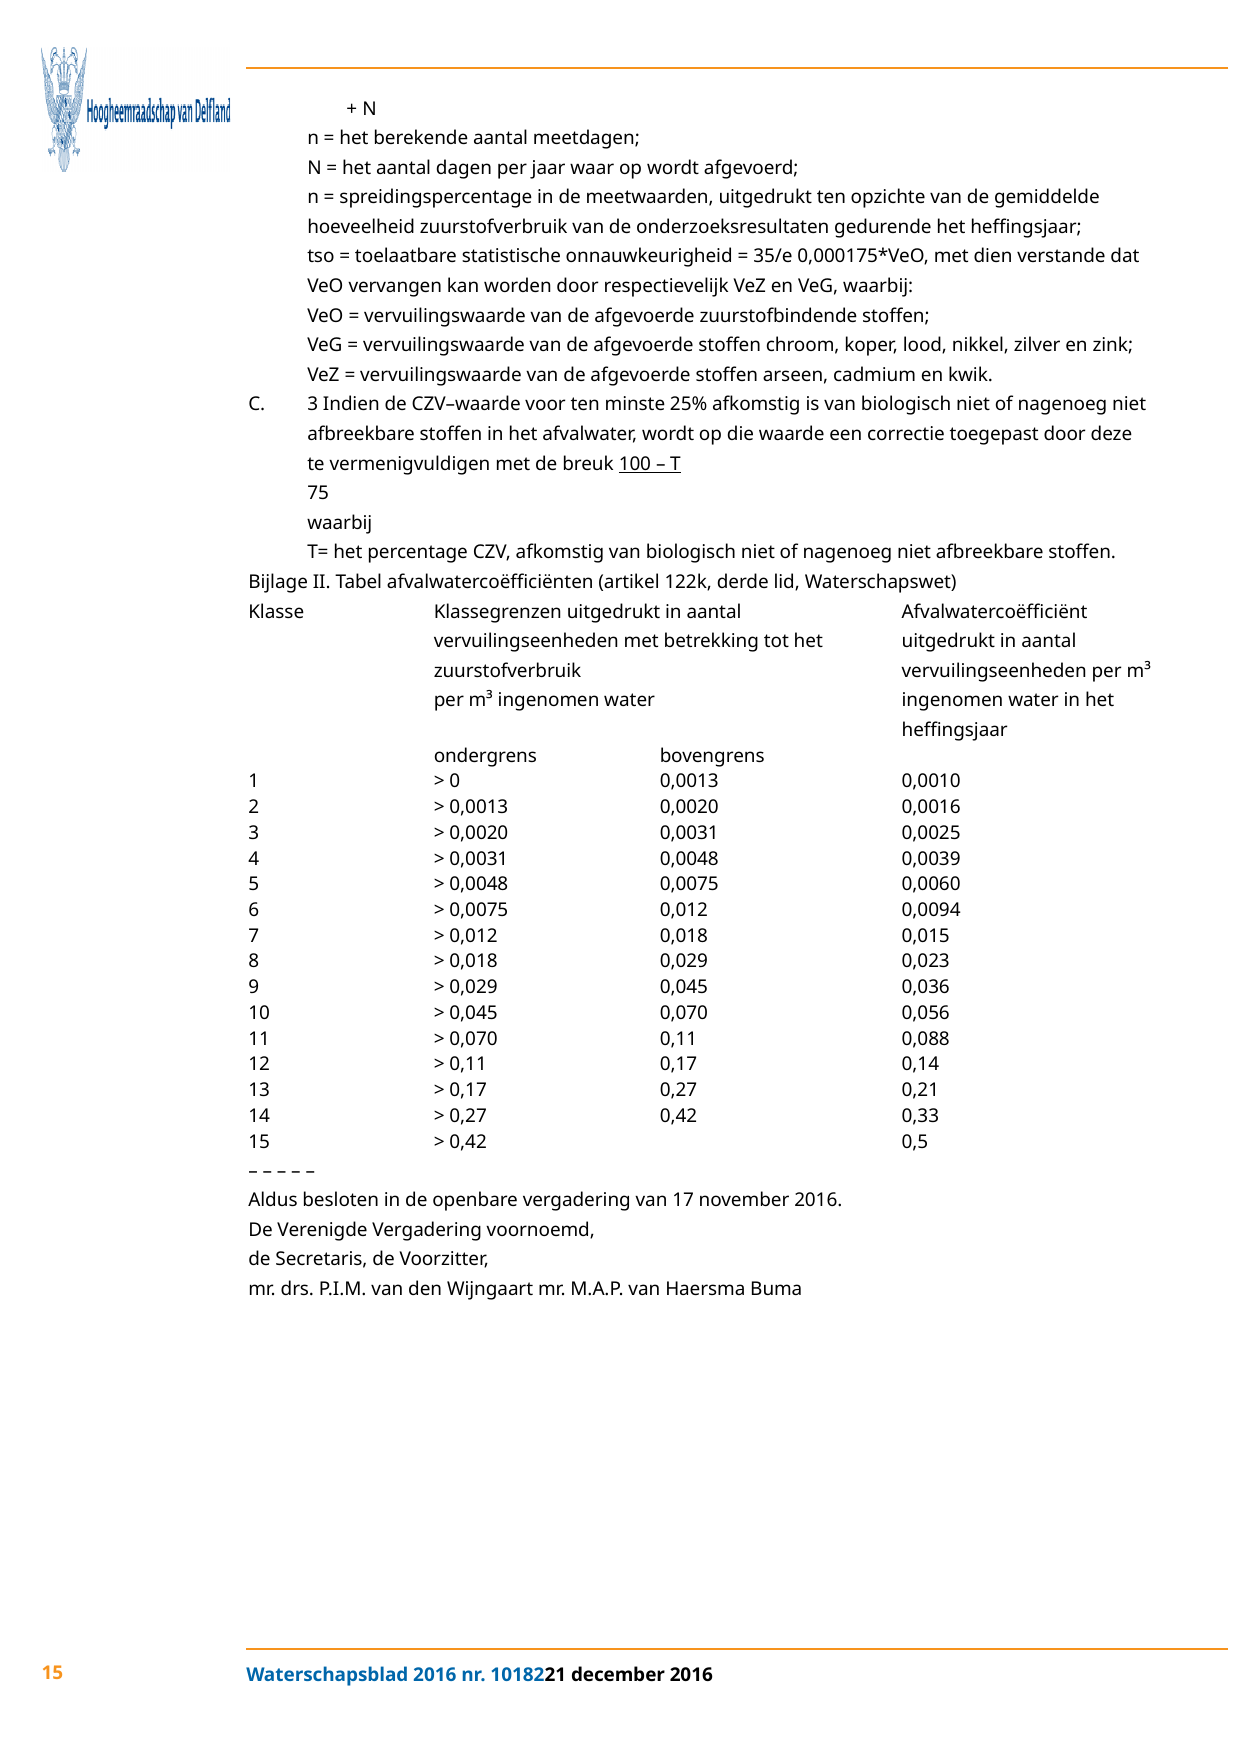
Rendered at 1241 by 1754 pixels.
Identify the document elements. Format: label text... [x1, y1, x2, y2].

table_cell > 0,070 [434, 1025, 659, 1051]
table_cell 0,023 [901, 948, 1152, 973]
table_cell 10 [248, 999, 433, 1025]
table_cell [901, 742, 1152, 768]
table_cell bovengrens [660, 742, 901, 768]
text Bijlage II. Tabel afvalwatercoëfficiënten (artikel 122k, derde lid, Waterschapswet) [248, 568, 1152, 594]
table_cell 0,11 [660, 1025, 901, 1051]
list n = spreidingspercentage in de meetwaarden, uitgedrukt ten opzichte van de gemiddelde hoeveelheid zuurstofverbruik van de onderzoeksresultaten gedurende het heffingsjaar; [248, 183, 1152, 239]
table_header Klassegrenzen uitgedrukt in aantal vervuilingseenheden met betrekking tot het zuurstofverbruik per m³ ingenomen water [434, 598, 901, 742]
table_cell 0,070 [660, 999, 901, 1025]
table_cell > 0,17 [434, 1076, 659, 1102]
table_cell [660, 1128, 901, 1153]
table_cell 0,018 [660, 922, 901, 948]
table_cell > 0,029 [434, 974, 659, 999]
table_cell > 0,27 [434, 1102, 659, 1128]
table_cell 0,0025 [901, 819, 1152, 845]
table_cell 11 [248, 1025, 433, 1051]
table_cell > 0,11 [434, 1051, 659, 1076]
list 3 Indien de CZV–waarde voor ten minste 25% afkomstig is van biologisch niet of nagenoeg niet afbreekbare stoffen in het afvalwater, wordt op die waarde een correctie toegepast door deze te vermenigvuldigen met de breuk 100 – T [248, 391, 1152, 476]
table_cell 0,012 [660, 896, 901, 922]
table_cell > 0,0020 [434, 819, 659, 845]
list VeG = vervuilingswaarde van de afgevoerde stoffen chroom, koper, lood, nikkel, zilver en zink; [248, 331, 1152, 357]
list + N [248, 95, 1152, 121]
table_cell 6 [248, 896, 433, 922]
table_cell 9 [248, 974, 433, 999]
table_cell ondergrens [434, 742, 659, 768]
table_cell 0,27 [660, 1076, 901, 1102]
table_cell 0,056 [901, 999, 1152, 1025]
table_cell 12 [248, 1051, 433, 1076]
table_cell 0,0039 [901, 845, 1152, 871]
table_cell 0,42 [660, 1102, 901, 1128]
table_cell 0,0013 [660, 768, 901, 793]
list tso = toelaatbare statistische onnauwkeurigheid = 35/e 0,000175*VeO, met dien verstande dat VeO vervangen kan worden door respectievelijk VeZ en VeG, waarbij: [248, 243, 1152, 298]
table_cell > 0,0075 [434, 896, 659, 922]
table_cell 0,088 [901, 1025, 1152, 1051]
table_cell > 0 [434, 768, 659, 793]
table_cell 0,14 [901, 1051, 1152, 1076]
table_header Afvalwatercoëfficiënt uitgedrukt in aantal vervuilingseenheden per m³ ingenomen water in het heffingsjaar [901, 598, 1152, 742]
picture [41, 47, 231, 172]
list VeO = vervuilingswaarde van de afgevoerde zuurstofbindende stoffen; [248, 302, 1152, 328]
table_cell 4 [248, 845, 433, 871]
table_cell 8 [248, 948, 433, 973]
table_header Klasse [248, 598, 433, 742]
text Aldus besloten in de openbare vergadering van 17 november 2016. [248, 1186, 1152, 1212]
table_cell > 0,045 [434, 999, 659, 1025]
text de Secretaris, de Voorzitter, [248, 1246, 1152, 1271]
text De Verenigde Vergadering voornoemd, [248, 1216, 1152, 1242]
table_cell 0,21 [901, 1076, 1152, 1102]
table_cell 14 [248, 1102, 433, 1128]
table_cell 15 [248, 1128, 433, 1153]
table_cell 7 [248, 922, 433, 948]
list T= het percentage CZV, afkomstig van biologisch niet of nagenoeg niet afbreekbare stoffen. [248, 538, 1152, 564]
table_cell 0,0060 [901, 871, 1152, 896]
table_cell 0,045 [660, 974, 901, 999]
table_cell 0,0020 [660, 793, 901, 819]
list 75 [248, 479, 1152, 505]
table_cell [248, 742, 433, 768]
table_cell > 0,0048 [434, 871, 659, 896]
table_cell 0,0094 [901, 896, 1152, 922]
table_cell > 0,018 [434, 948, 659, 973]
table_cell 0,0048 [660, 845, 901, 871]
list N = het aantal dagen per jaar waar op wordt afgevoerd; [248, 154, 1152, 180]
table_cell 13 [248, 1076, 433, 1102]
table_cell 3 [248, 819, 433, 845]
table_cell 1 [248, 768, 433, 793]
table_cell 0,0016 [901, 793, 1152, 819]
table_cell 2 [248, 793, 433, 819]
table_cell > 0,0013 [434, 793, 659, 819]
table_cell 0,17 [660, 1051, 901, 1076]
table_cell 0,5 [901, 1128, 1152, 1153]
table_cell 0,33 [901, 1102, 1152, 1128]
text mr. drs. P.I.M. van den Wijngaart mr. M.A.P. van Haersma Buma [248, 1275, 1152, 1301]
table_cell > 0,0031 [434, 845, 659, 871]
text – – – – – [248, 1157, 1152, 1182]
table_cell 5 [248, 871, 433, 896]
table_cell 0,0010 [901, 768, 1152, 793]
table_cell 0,036 [901, 974, 1152, 999]
table_cell > 0,012 [434, 922, 659, 948]
table_cell > 0,42 [434, 1128, 659, 1153]
list n = het berekende aantal meetdagen; [248, 124, 1152, 150]
table_cell 0,0031 [660, 819, 901, 845]
list VeZ = vervuilingswaarde van de afgevoerde stoffen arseen, cadmium en kwik. [248, 361, 1152, 387]
table_cell 0,0075 [660, 871, 901, 896]
table_cell 0,015 [901, 922, 1152, 948]
table_cell 0,029 [660, 948, 901, 973]
list waarbij [248, 509, 1152, 535]
